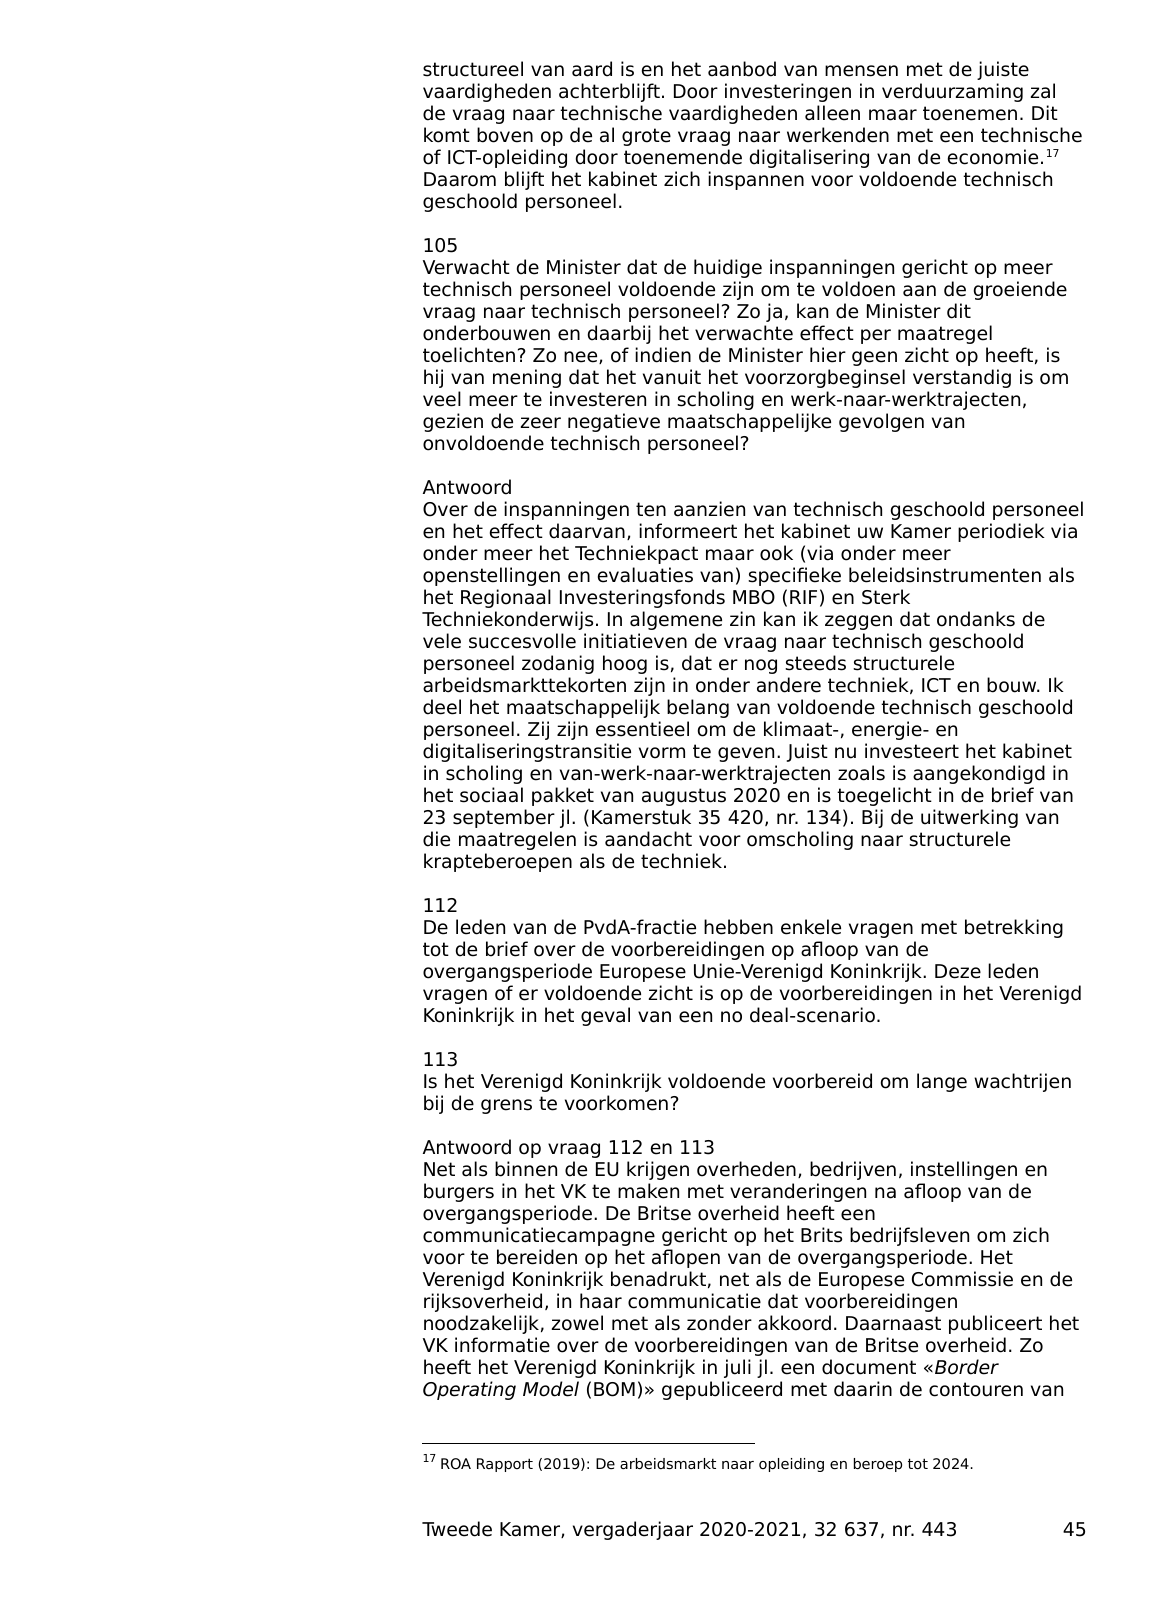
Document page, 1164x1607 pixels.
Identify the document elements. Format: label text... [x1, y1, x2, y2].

text Is het Verenigd Koninkrijk voldoende voorbereid om lange wachtrijen bij de grens te voorkomen? [422, 1071, 1087, 1115]
text Over de inspanningen ten aanzien van technisch geschoold personeel en het effect daarvan, informeert het kabinet uw Kamer periodiek via onder meer het Techniekpact maar ook (via onder meer openstellingen en evaluaties van) specifieke beleidsinstrumenten als het Regionaal Investeringsfonds MBO (RIF) en Sterk Techniekonderwijs. In algemene zin kan ik zeggen dat ondanks de vele succesvolle initiatieven de vraag naar technisch geschoold personeel zodanig hoog is, dat er nog steeds structurele arbeidsmarkttekorten zijn in onder andere techniek, ICT en bouw. Ik deel het maatschappelijk belang van voldoende technisch geschoold personeel. Zij zijn essentieel om de klimaat-, energie- en digitaliseringstransitie vorm te geven. Juist nu investeert het kabinet in scholing en van-werk-naar-werktrajecten zoals is aangekondigd in het sociaal pakket van augustus 2020 en is toegelicht in de brief van 23 september jl. (Kamerstuk 35 420, nr. 134). Bij de uitwerking van die maatregelen is aandacht voor omscholing naar structurele krapteberoepen als de techniek. [422, 499, 1087, 873]
text ROA Rapport (2019): De arbeidsmarkt naar opleiding en beroep tot 2024. [422, 1452, 1087, 1474]
text De leden van de PvdA-fractie hebben enkele vragen met betrekking tot de brief over de voorbereidingen op afloop van de overgangsperiode Europese Unie-Verenigd Koninkrijk. Deze leden vragen of er voldoende zicht is op de voorbereidingen in het Verenigd Koninkrijk in het geval van een no deal-scenario. [422, 917, 1087, 1027]
text Verwacht de Minister dat de huidige inspanningen gericht op meer technisch personeel voldoende zijn om te voldoen aan de groeiende vraag naar technisch personeel? Zo ja, kan de Minister dit onderbouwen en daarbij het verwachte effect per maatregel toelichten? Zo nee, of indien de Minister hier geen zicht op heeft, is hij van mening dat het vanuit het voorzorgbeginsel verstandig is om veel meer te investeren in scholing en werk-naar-werktrajecten, gezien de zeer negatieve maatschappelijke gevolgen van onvoldoende technisch personeel? [422, 257, 1087, 455]
text Net als binnen de EU krijgen overheden, bedrijven, instellingen en burgers in het VK te maken met veranderingen na afloop van de overgangsperiode. De Britse overheid heeft een communicatiecampagne gericht op het Brits bedrijfsleven om zich voor te bereiden op het aflopen van de overgangsperiode. Het Verenigd Koninkrijk benadrukt, net als de Europese Commissie en de rijksoverheid, in haar communicatie dat voorbereidingen noodzakelijk, zowel met als zonder akkoord. Daarnaast publiceert het VK informatie over de voorbereidingen van de Britse overheid. Zo heeft het Verenigd Koninkrijk in juli jl. een document «Border Operating Model (BOM)» gepubliceerd met daarin de contouren van [422, 1159, 1087, 1401]
text Antwoord op vraag 112 en 113 [422, 1137, 1087, 1159]
text Antwoord [422, 477, 1087, 499]
text 112 [422, 895, 1087, 917]
text 113 [422, 1049, 1087, 1071]
text 105 [422, 235, 1087, 257]
text structureel van aard is en het aanbod van mensen met de juiste vaardigheden achterblijft. Door investeringen in verduurzaming zal de vraag naar technische vaardigheden alleen maar toenemen. Dit komt boven op de al grote vraag naar werkenden met een technische of ICT-opleiding door toenemende digitalisering van de economie. Daarom blijft het kabinet zich inspannen voor voldoende technisch geschoold personeel. [422, 59, 1087, 213]
